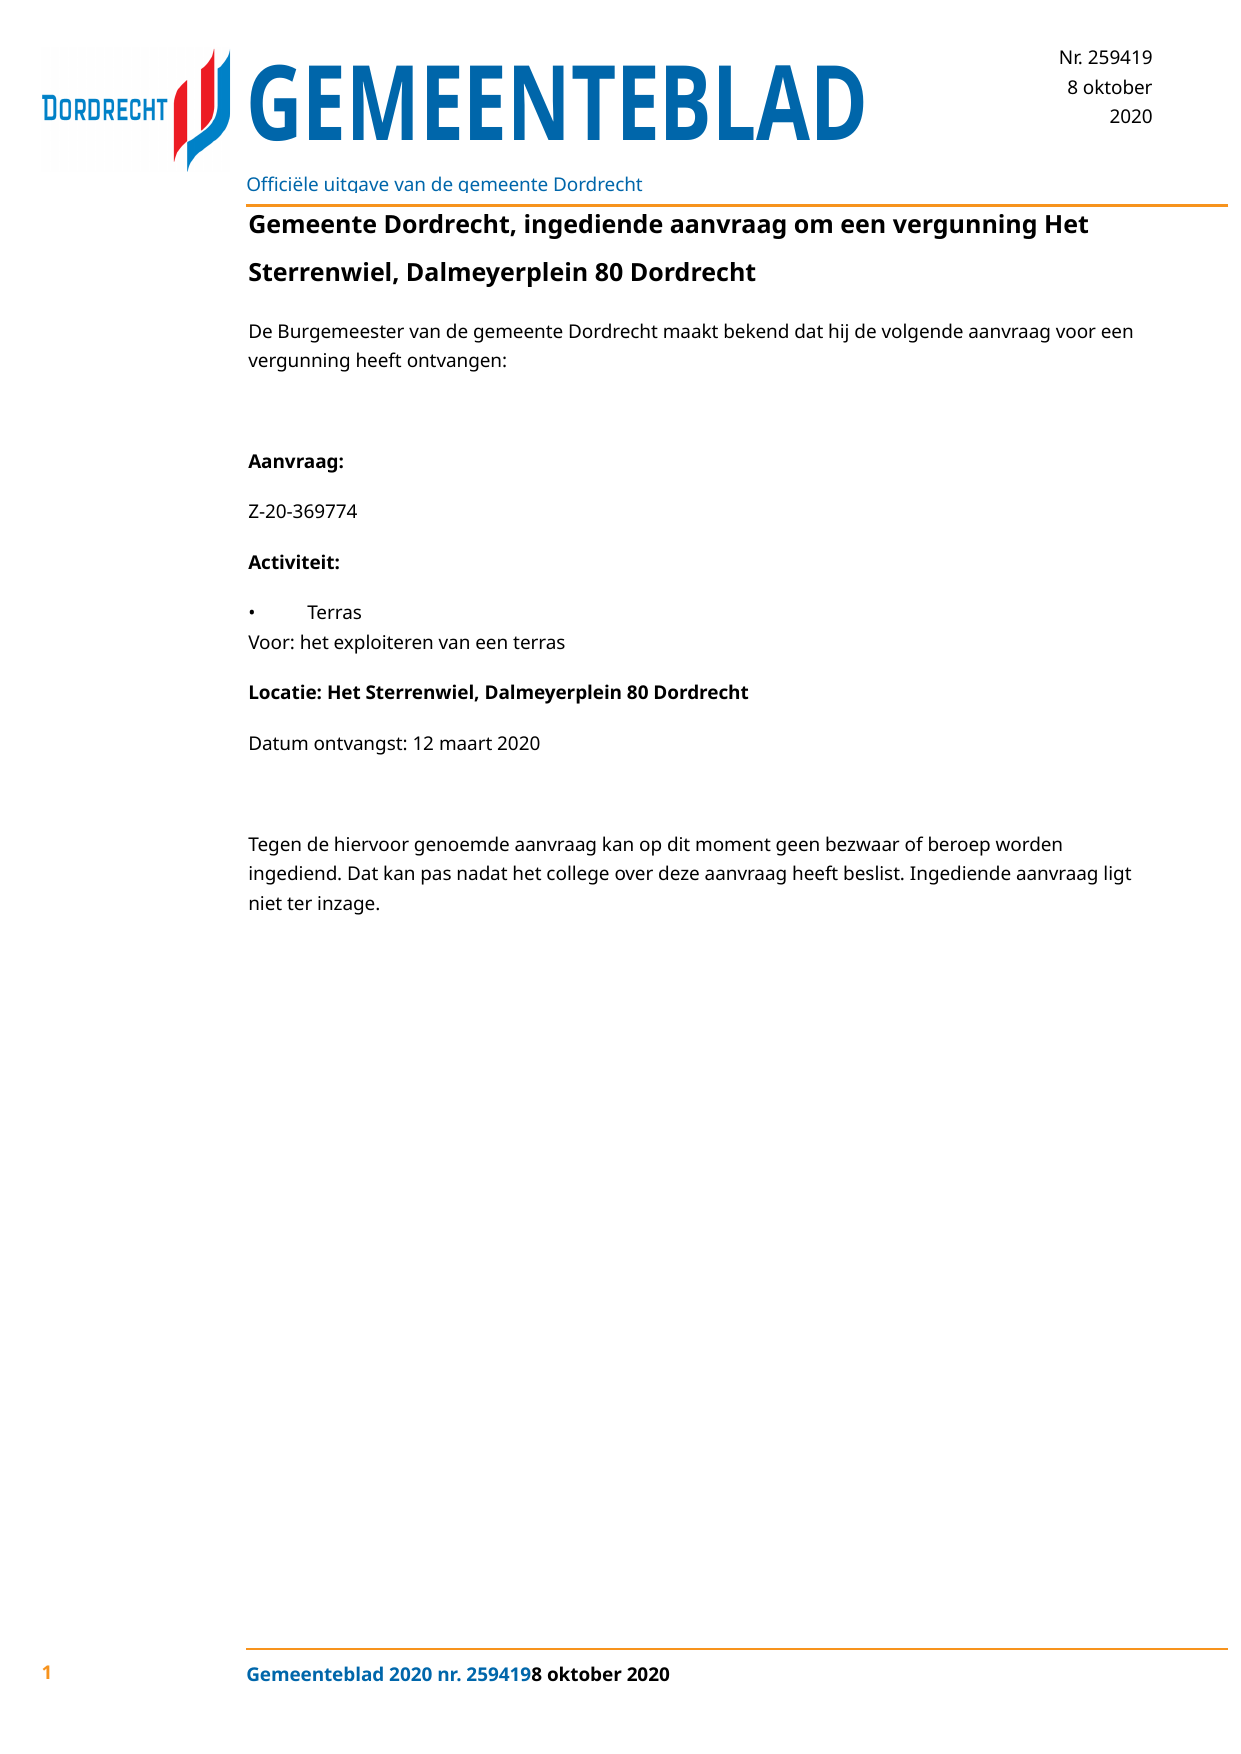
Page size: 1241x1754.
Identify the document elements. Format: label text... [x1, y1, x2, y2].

text Z-20-369774 [248, 499, 1152, 524]
text Datum ontvangst: 12 maart 2020 [248, 730, 1152, 756]
text De Burgemeester van de gemeente Dordrecht maakt bekend dat hij de volgende aanvraag voor een vergunning heeft ontvangen: [248, 318, 1152, 373]
text Locatie: Het Sterrenwiel, Dalmeyerplein 80 Dordrecht [248, 679, 1152, 705]
text Activiteit: [248, 549, 1152, 575]
text Aanvraag: [248, 448, 1152, 474]
picture [41, 47, 231, 172]
text Voor: het exploiteren van een terras [248, 629, 1152, 655]
text Gemeente Dordrecht, ingediende aanvraag om een vergunning Het Sterrenwiel, Dalmeyerplein 80 Dordrecht [248, 207, 1152, 288]
list Terras [248, 599, 1152, 625]
text Tegen de hiervoor genoemde aanvraag kan op dit moment geen bezwaar of beroep worden ingediend. Dat kan pas nadat het college over deze aanvraag heeft beslist. Ingediende aanvraag ligt niet ter inzage. [248, 831, 1152, 916]
